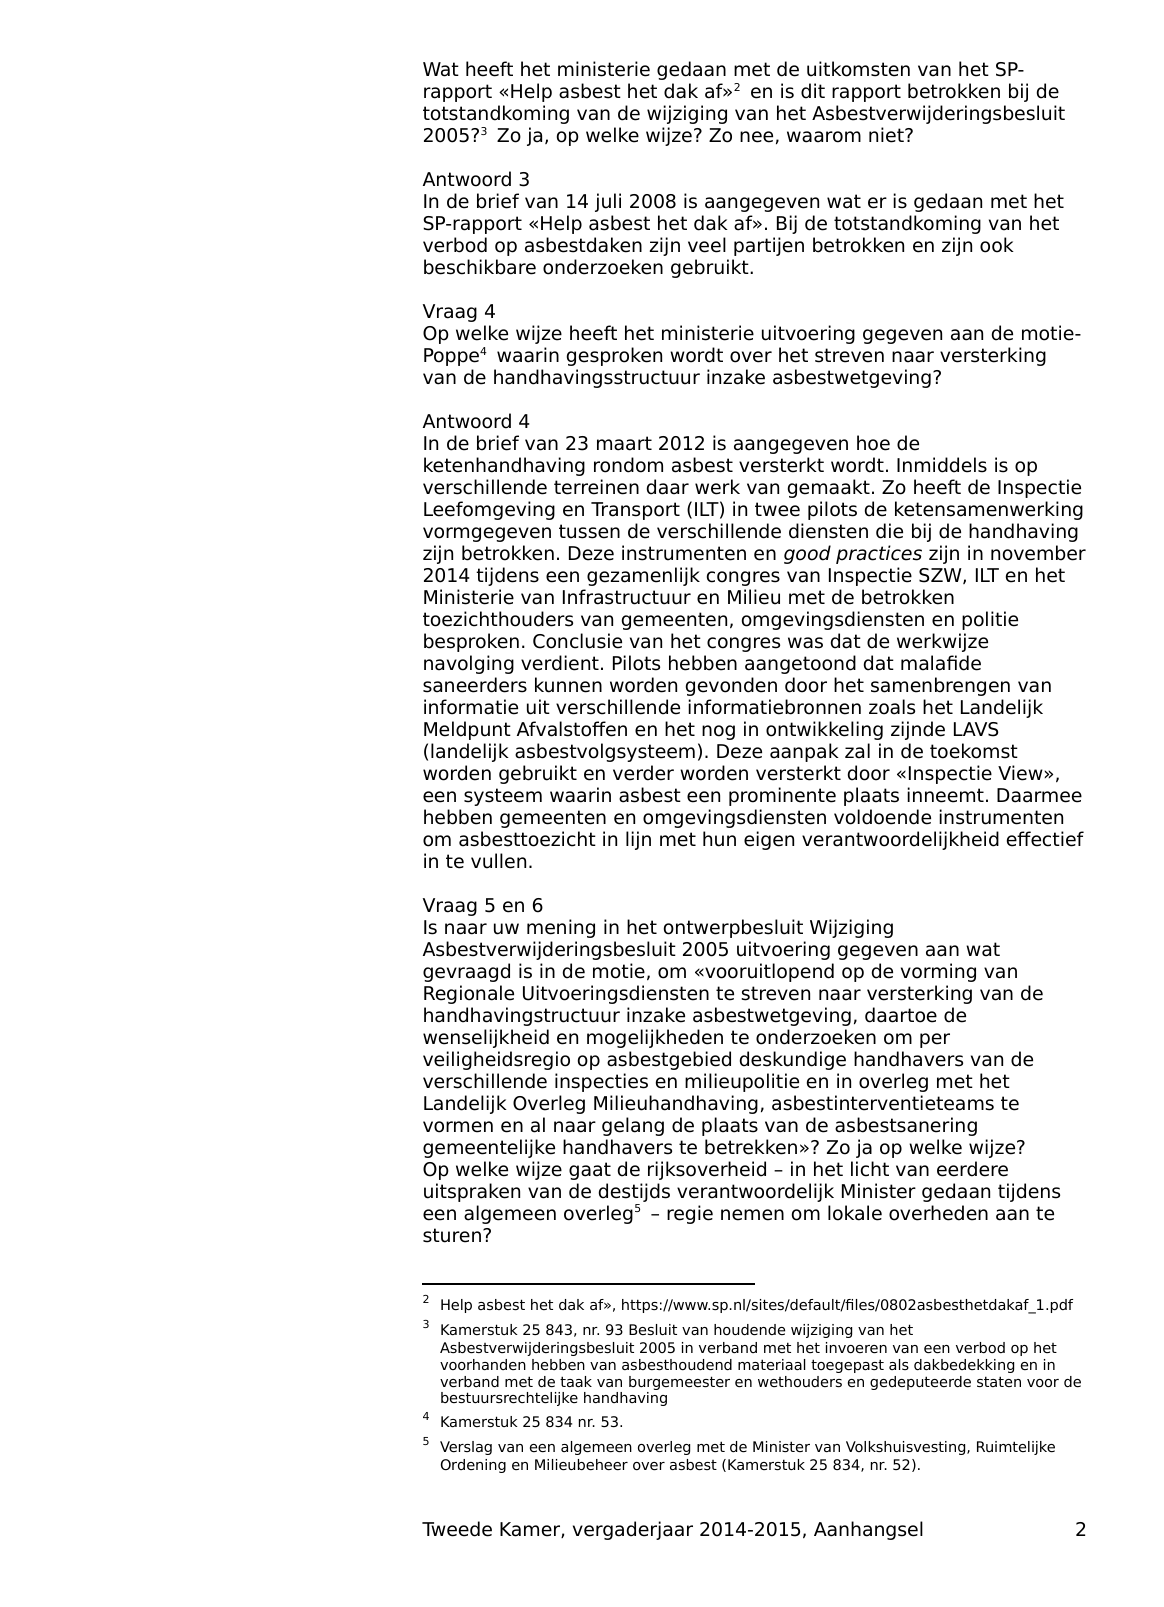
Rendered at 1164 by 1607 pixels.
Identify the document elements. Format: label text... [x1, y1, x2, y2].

text Op welke wijze heeft het ministerie uitvoering gegeven aan de motie-Poppe waarin gesproken wordt over het streven naar versterking van de handhavingsstructuur inzake asbestwetgeving? [422, 323, 1087, 389]
text Help asbest het dak af», https://www.sp.nl/sites/default/files/0802asbesthetdakaf_1.pdf [422, 1293, 1087, 1315]
text Kamerstuk 25 834 nr. 53. [422, 1410, 1087, 1432]
text Kamerstuk 25 843, nr. 93 Besluit van houdende wijziging van het Asbestverwijderingsbesluit 2005 in verband met het invoeren van een verbod op het voorhanden hebben van asbesthoudend materiaal toegepast als dakbedekking en in verband met de taak van burgemeester en wethouders en gedeputeerde staten voor de bestuursrechtelijke handhaving [422, 1318, 1087, 1407]
text In de brief van 23 maart 2012 is aangegeven hoe de ketenhandhaving rondom asbest versterkt wordt. Inmiddels is op verschillende terreinen daar werk van gemaakt. Zo heeft de Inspectie Leefomgeving en Transport (ILT) in twee pilots de ketensamenwerking vormgegeven tussen de verschillende diensten die bij de handhaving zijn betrokken. Deze instrumenten en good practices zijn in november 2014 tijdens een gezamenlijk congres van Inspectie SZW, ILT en het Ministerie van Infrastructuur en Milieu met de betrokken toezichthouders van gemeenten, omgevingsdiensten en politie besproken. Conclusie van het congres was dat de werkwijze navolging verdient. Pilots hebben aangetoond dat malafide saneerders kunnen worden gevonden door het samenbrengen van informatie uit verschillende informatiebronnen zoals het Landelijk Meldpunt Afvalstoffen en het nog in ontwikkeling zijnde LAVS (landelijk asbestvolgsysteem). Deze aanpak zal in de toekomst worden gebruikt en verder worden versterkt door «Inspectie View», een systeem waarin asbest een prominente plaats inneemt. Daarmee hebben gemeenten en omgevingsdiensten voldoende instrumenten om asbesttoezicht in lijn met hun eigen verantwoordelijkheid effectief in te vullen. [422, 433, 1087, 873]
text Verslag van een algemeen overleg met de Minister van Volkshuisvesting, Ruimtelijke Ordening en Milieubeheer over asbest (Kamerstuk 25 834, nr. 52). [422, 1435, 1087, 1474]
text Op welke wijze gaat de rijksoverheid – in het licht van eerdere uitspraken van de destijds verantwoordelijk Minister gedaan tijdens een algemeen overleg – regie nemen om lokale overheden aan te sturen? [422, 1159, 1087, 1247]
text In de brief van 14 juli 2008 is aangegeven wat er is gedaan met het SP-rapport «Help asbest het dak af». Bij de totstandkoming van het verbod op asbestdaken zijn veel partijen betrokken en zijn ook beschikbare onderzoeken gebruikt. [422, 191, 1087, 279]
text Vraag 4 [422, 301, 1087, 323]
text Vraag 5 en 6 [422, 895, 1087, 917]
text Antwoord 4 [422, 411, 1087, 433]
text Antwoord 3 [422, 169, 1087, 191]
text Wat heeft het ministerie gedaan met de uitkomsten van het SP-rapport «Help asbest het dak af» en is dit rapport betrokken bij de totstandkoming van de wijziging van het Asbestverwijderingsbesluit 2005? Zo ja, op welke wijze? Zo nee, waarom niet? [422, 59, 1087, 147]
text Is naar uw mening in het ontwerpbesluit Wijziging Asbestverwijderingsbesluit 2005 uitvoering gegeven aan wat gevraagd is in de motie, om «vooruitlopend op de vorming van Regionale Uitvoeringsdiensten te streven naar versterking van de handhavingstructuur inzake asbestwetgeving, daartoe de wenselijkheid en mogelijkheden te onderzoeken om per veiligheidsregio op asbestgebied deskundige handhavers van de verschillende inspecties en milieupolitie en in overleg met het Landelijk Overleg Milieuhandhaving, asbestinterventieteams te vormen en al naar gelang de plaats van de asbestsanering gemeentelijke handhavers te betrekken»? Zo ja op welke wijze? [422, 917, 1087, 1159]
